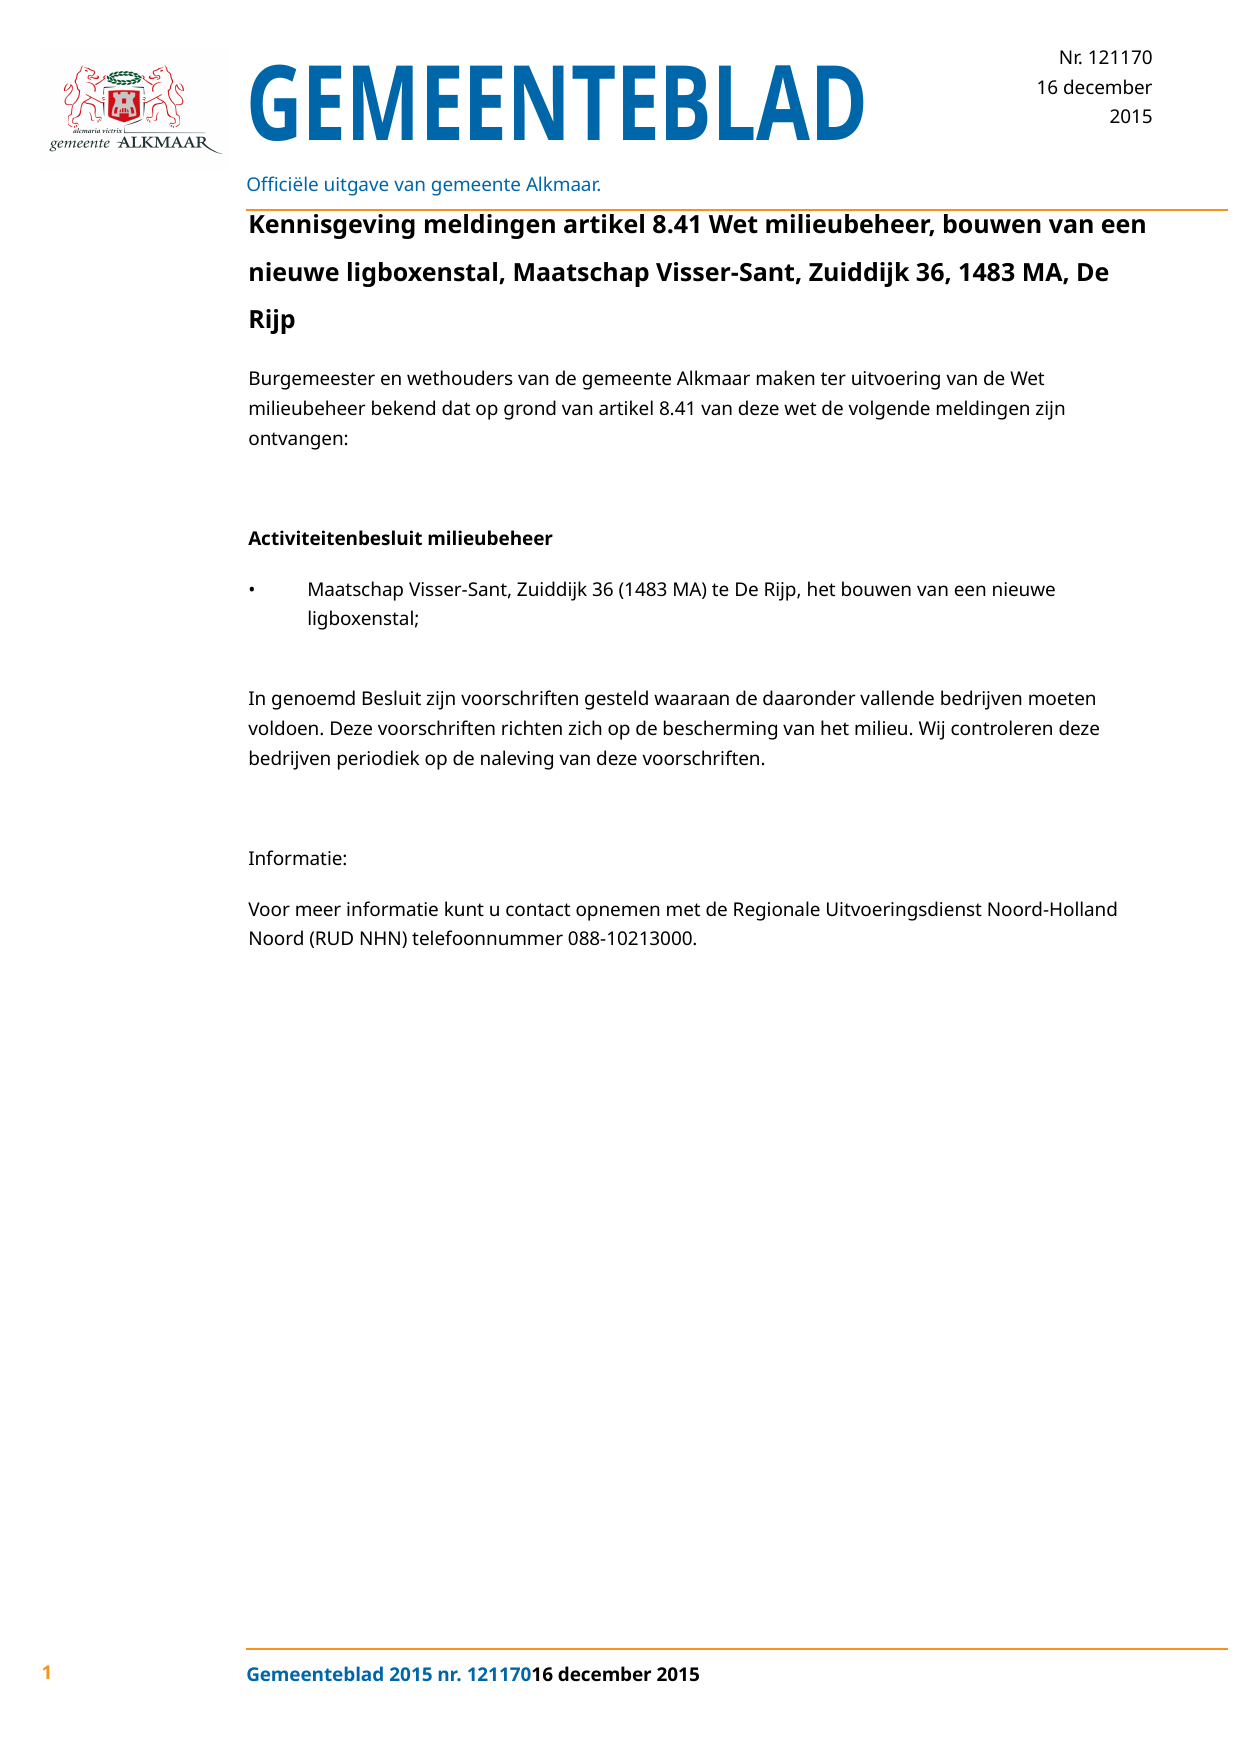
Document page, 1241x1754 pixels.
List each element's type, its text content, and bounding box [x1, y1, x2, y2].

text Voor meer informatie kunt u contact opnemen met de Regionale Uitvoeringsdienst Noord-Holland Noord (RUD NHN) telefoonnummer 088-10213000. [248, 896, 1152, 951]
text In genoemd Besluit zijn voorschriften gesteld waaraan de daaronder vallende bedrijven moeten voldoen. Deze voorschriften richten zich op de bescherming van het milieu. Wij controleren deze bedrijven periodiek op de naleving van deze voorschriften. [248, 686, 1152, 770]
text Burgemeester en wethouders van de gemeente Alkmaar maken ter uitvoering van de Wet milieubeheer bekend dat op grond van artikel 8.41 van deze wet de volgende meldingen zijn ontvangen: [248, 366, 1152, 450]
picture [41, 47, 231, 172]
text Kennisgeving meldingen artikel 8.41 Wet milieubeheer, bouwen van een nieuwe ligboxenstal, Maatschap Visser-Sant, Zuiddijk 36, 1483 MA, De Rijp [248, 211, 1152, 336]
text Informatie: [248, 846, 1152, 871]
list Maatschap Visser-Sant, Zuiddijk 36 (1483 MA) te De Rijp, het bouwen van een nieuwe ligboxenstal; [248, 576, 1152, 631]
text Activiteitenbesluit milieubeheer [248, 526, 1152, 551]
